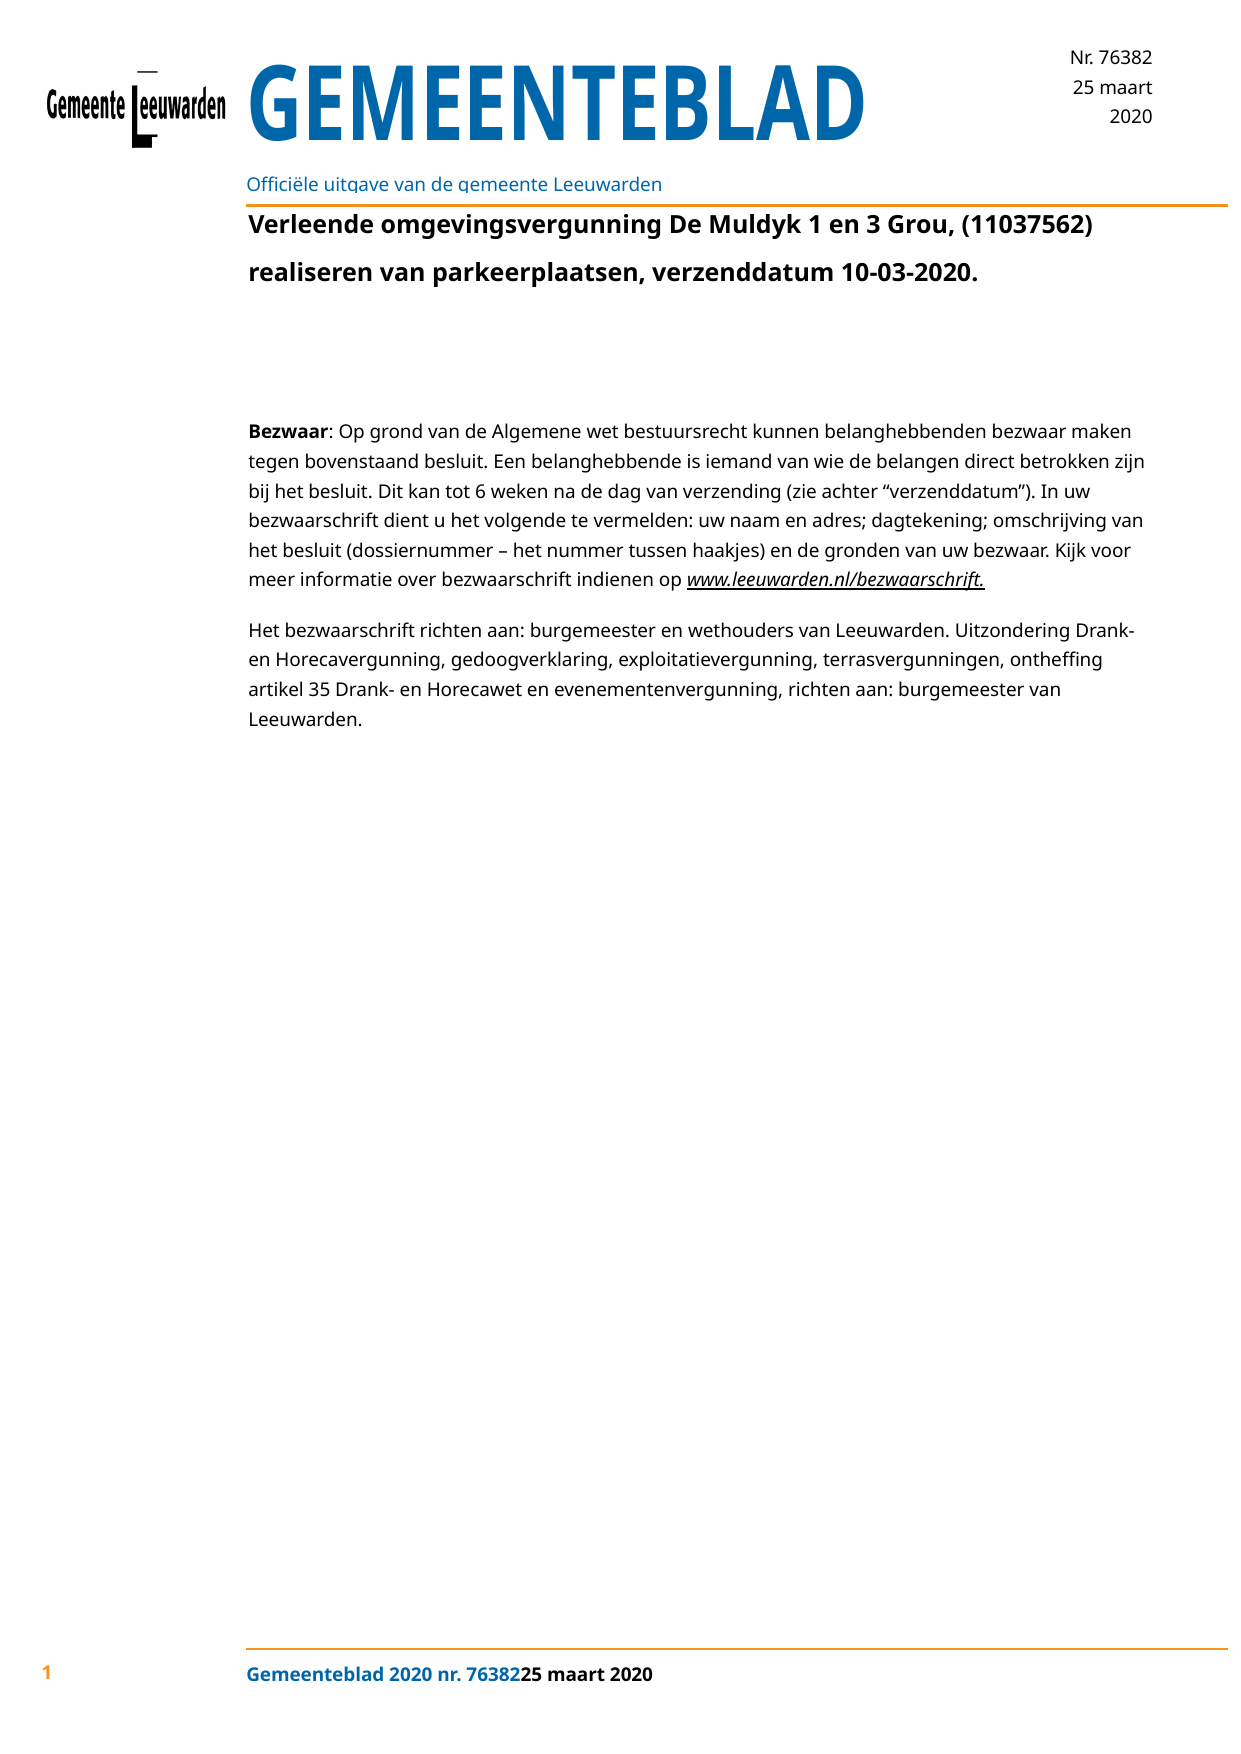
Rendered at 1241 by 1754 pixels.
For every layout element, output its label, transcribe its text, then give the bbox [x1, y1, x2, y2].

text Verleende omgevingsvergunning De Muldyk 1 en 3 Grou, (11037562) realiseren van parkeerplaatsen, verzenddatum 10-03-2020. [248, 207, 1152, 288]
text Bezwaar: Op grond van de Algemene wet bestuursrecht kunnen belanghebbenden bezwaar maken tegen bovenstaand besluit. Een belanghebbende is iemand van wie de belangen direct betrokken zijn bij het besluit. Dit kan tot 6 weken na de dag van verzending (zie achter “verzenddatum”). In uw bezwaarschrift dient u het volgende te vermelden: uw naam en adres; dagtekening; omschrijving van het besluit (dossiernummer – het nummer tussen haakjes) en de gronden van uw bezwaar. Kijk voor meer informatie over bezwaarschrift indienen op www.leeuwarden.nl/bezwaarschrift. [248, 419, 1152, 592]
text Het bezwaarschrift richten aan: burgemeester en wethouders van Leeuwarden. Uitzondering Drank- en Horecavergunning, gedoogverklaring, exploitatievergunning, terrasvergunningen, ontheffing artikel 35 Drank- en Horecawet en evenementenvergunning, richten aan: burgemeester van Leeuwarden. [248, 617, 1152, 732]
picture [41, 47, 231, 172]
